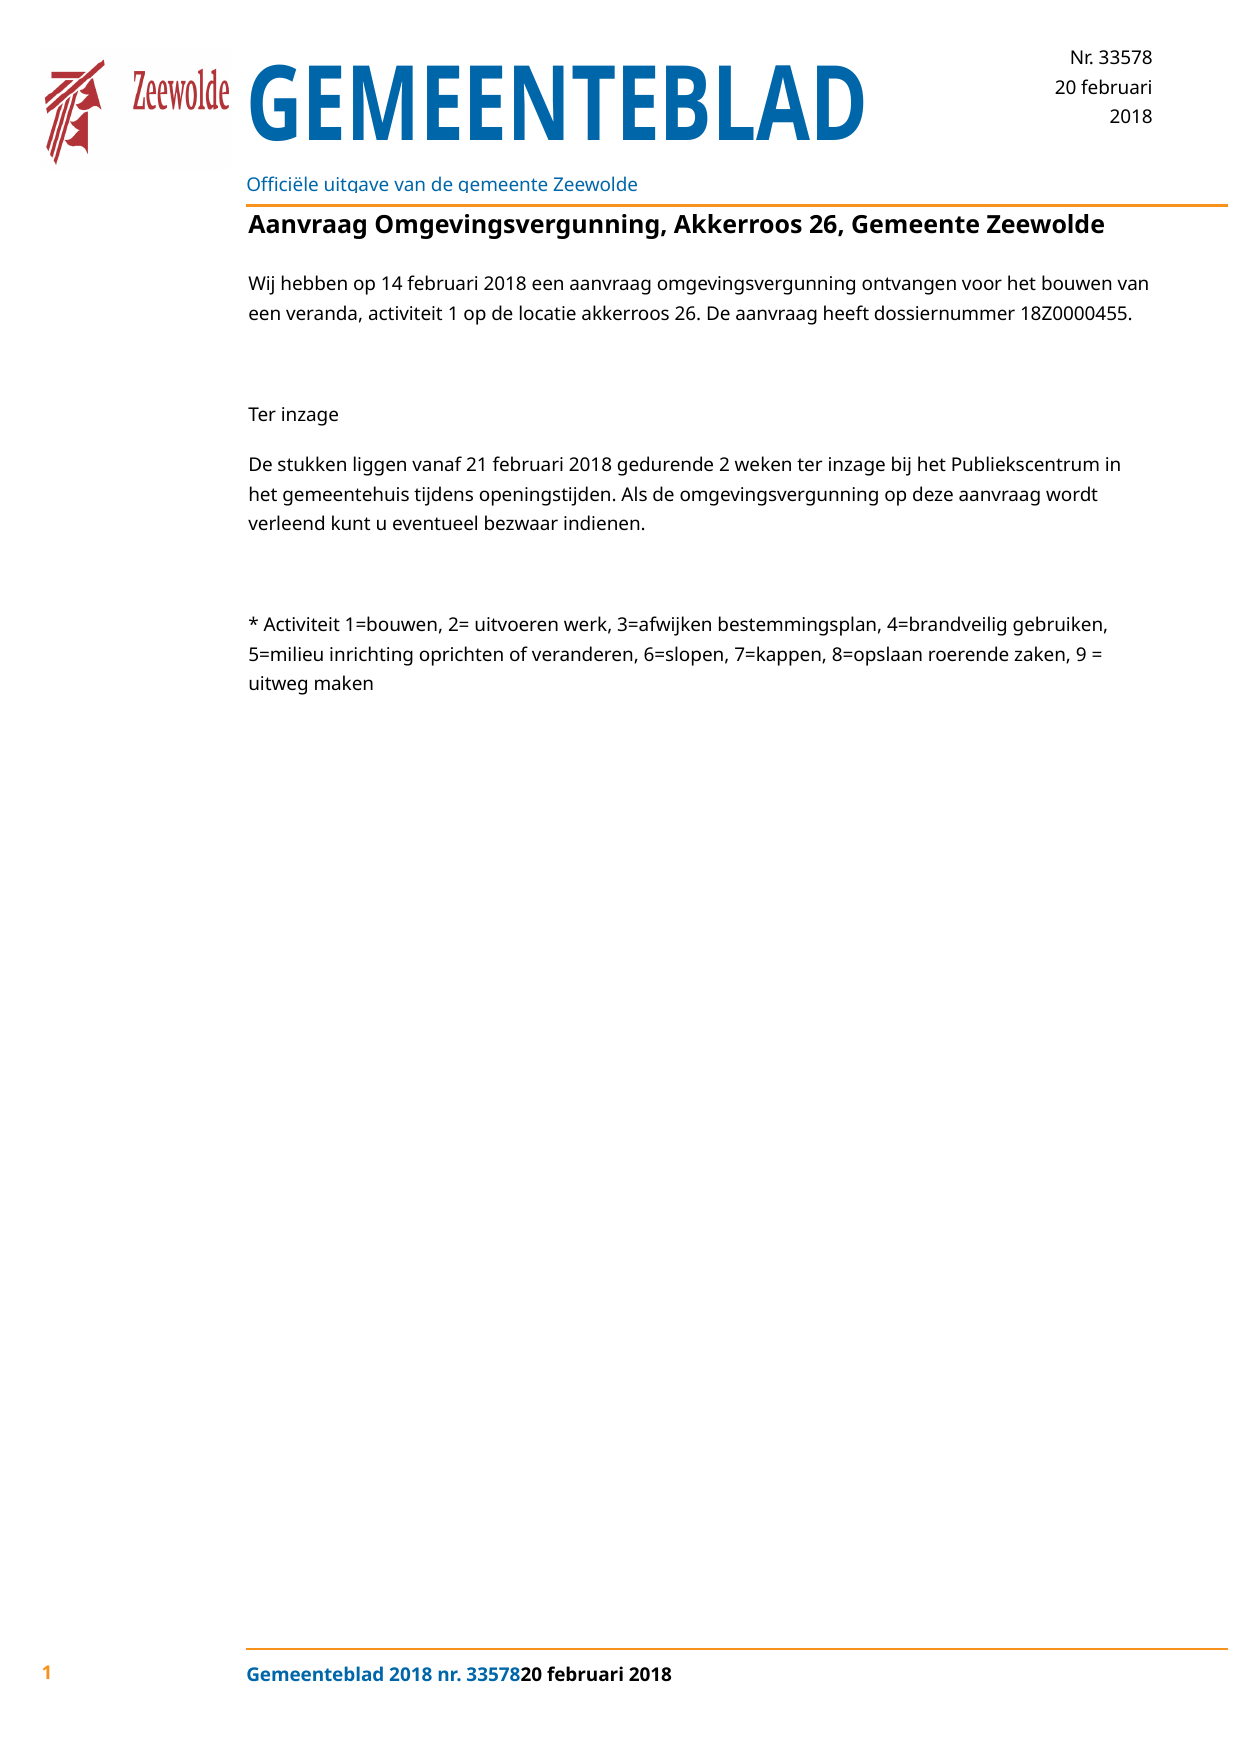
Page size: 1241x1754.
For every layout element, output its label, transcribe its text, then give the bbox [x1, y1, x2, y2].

text Aanvraag Omgevingsvergunning, Akkerroos 26, Gemeente Zeewolde [248, 207, 1152, 241]
text De stukken liggen vanaf 21 februari 2018 gedurende 2 weken ter inzage bij het Publiekscentrum in het gemeentehuis tijdens openingstijden. Als de omgevingsvergunning op deze aanvraag wordt verleend kunt u eventueel bezwaar indienen. [248, 451, 1152, 536]
text Ter inzage [248, 401, 1152, 426]
text Wij hebben op 14 februari 2018 een aanvraag omgevingsvergunning ontvangen voor het bouwen van een veranda, activiteit 1 op de locatie akkerroos 26. De aanvraag heeft dossiernummer 18Z0000455. [248, 270, 1152, 326]
picture [41, 47, 231, 172]
text * Activiteit 1=bouwen, 2= uitvoeren werk, 3=afwijken bestemmingsplan, 4=brandveilig gebruiken, 5=milieu inrichting oprichten of veranderen, 6=slopen, 7=kappen, 8=opslaan roerende zaken, 9 = uitweg maken [248, 611, 1152, 696]
